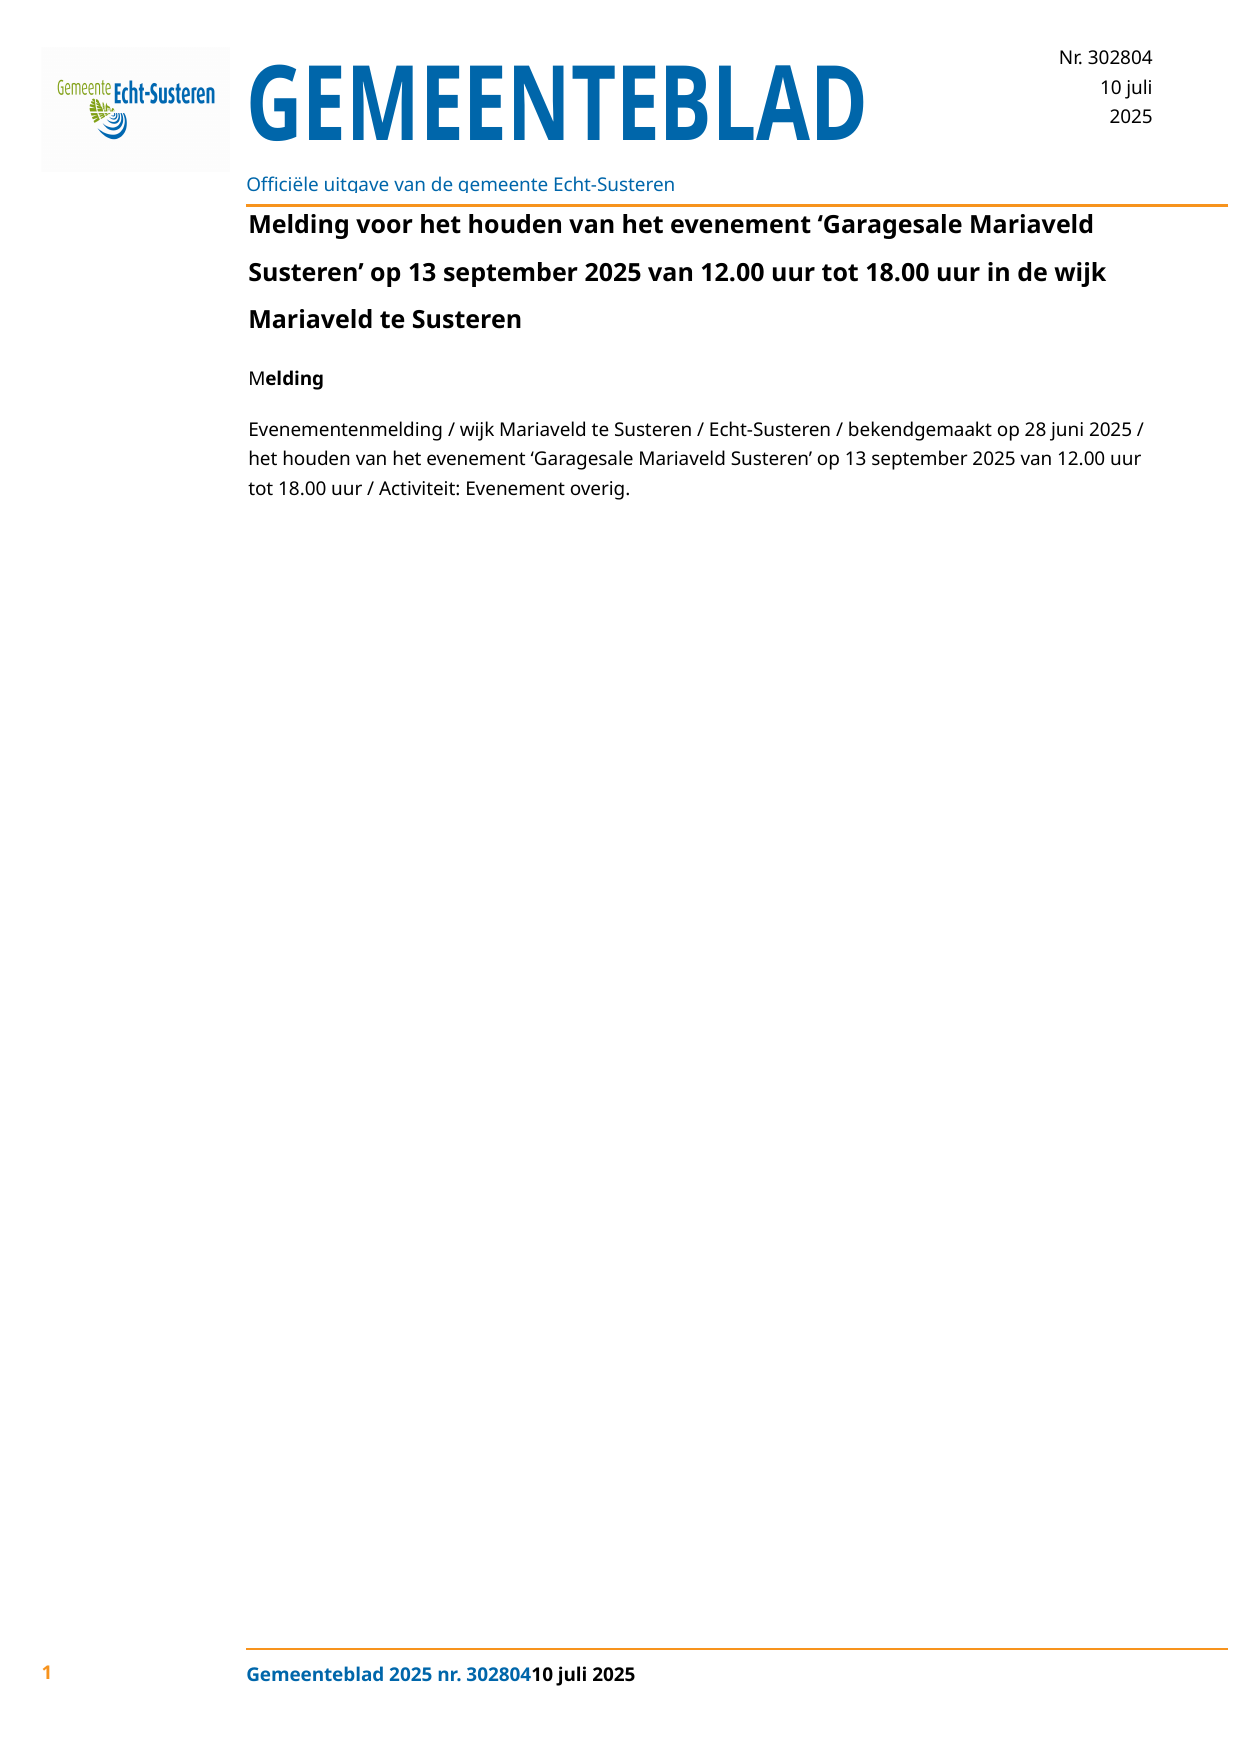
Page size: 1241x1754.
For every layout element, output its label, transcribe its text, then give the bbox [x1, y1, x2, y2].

picture [41, 47, 231, 172]
text Melding voor het houden van het evenement ‘Garagesale Mariaveld Susteren’ op 13 september 2025 van 12.00 uur tot 18.00 uur in de wijk Mariaveld te Susteren [248, 207, 1152, 336]
text Melding [248, 366, 1152, 391]
text Evenementenmelding / wijk Mariaveld te Susteren / Echt-Susteren / bekendgemaakt op 28 juni 2025 / het houden van het evenement ‘Garagesale Mariaveld Susteren’ op 13 september 2025 van 12.00 uur tot 18.00 uur / Activiteit: Evenement overig. [248, 416, 1152, 501]
